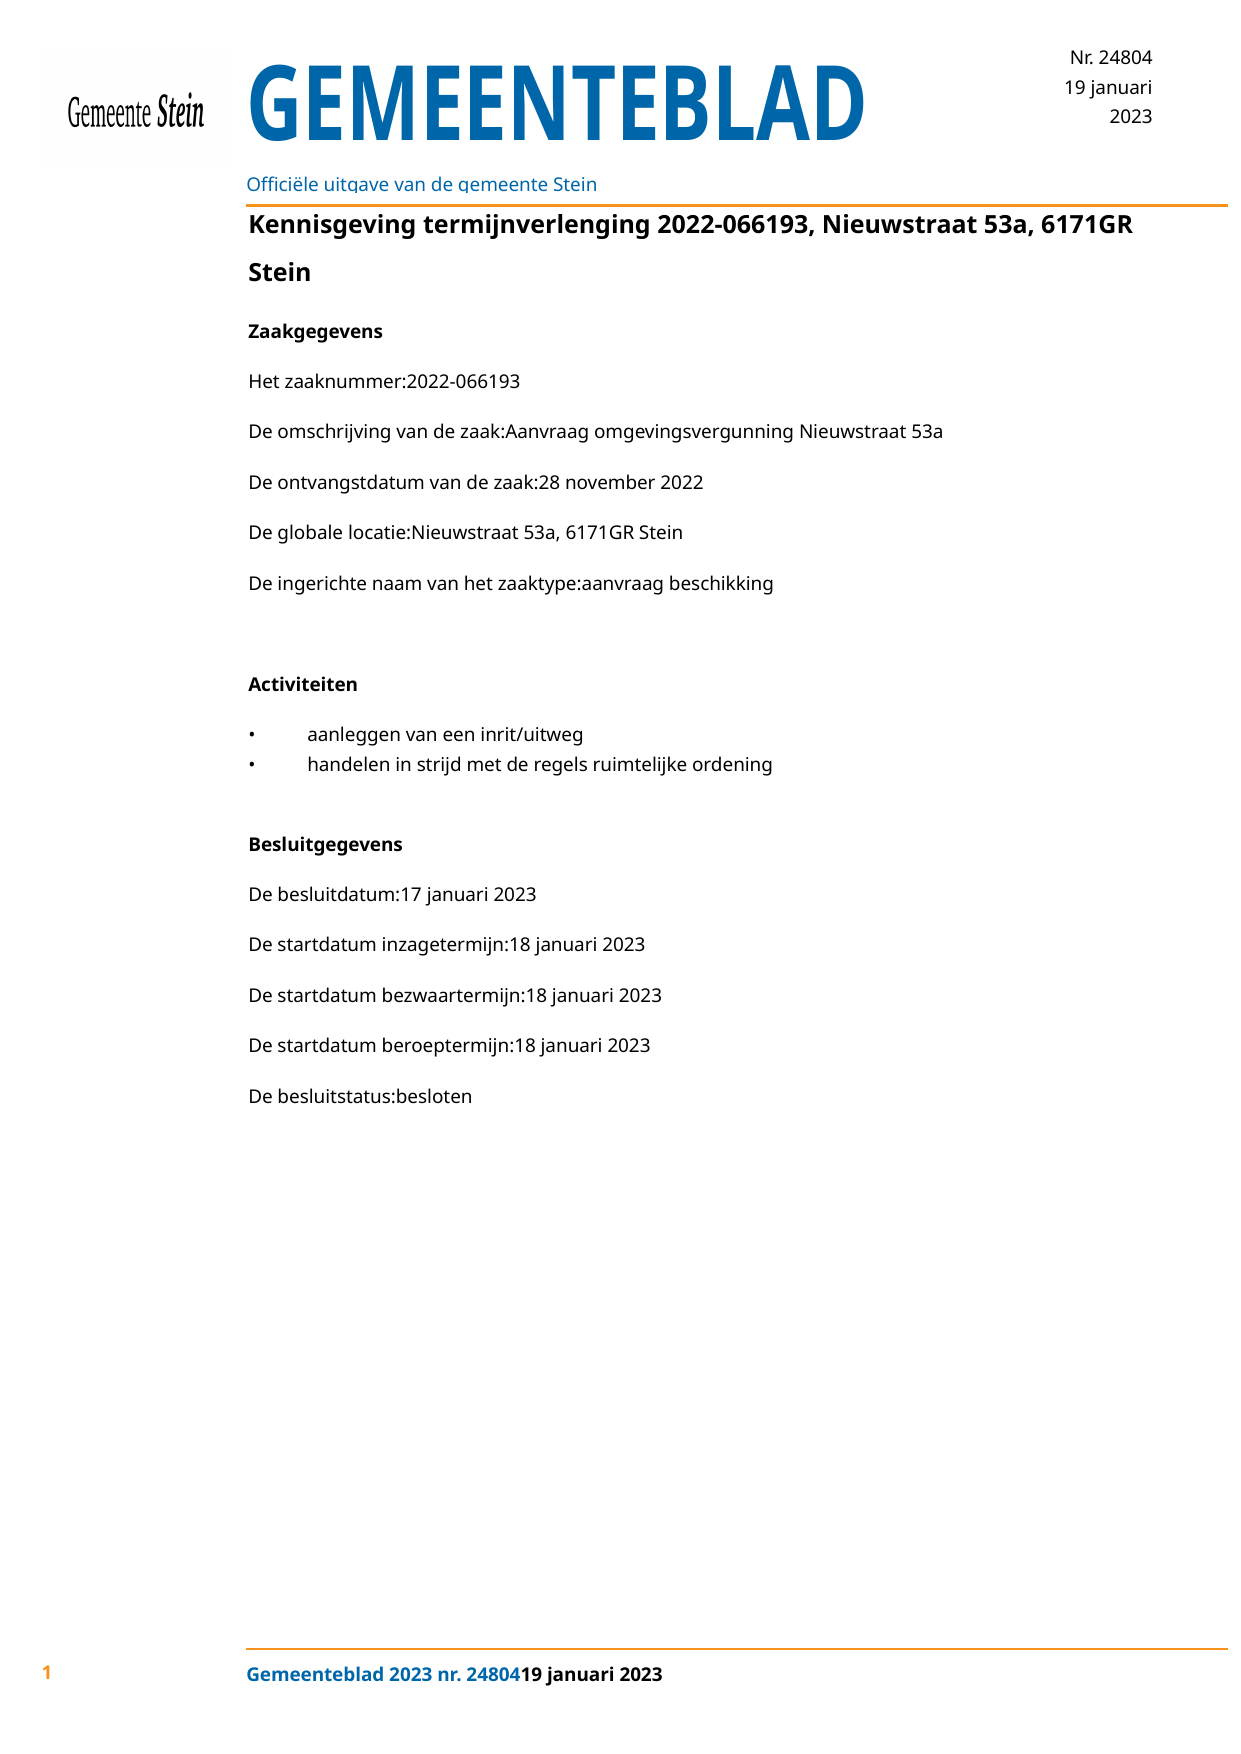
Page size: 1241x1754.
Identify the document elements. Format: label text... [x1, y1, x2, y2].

text De ontvangstdatum van de zaak:28 november 2022 [248, 469, 1152, 495]
text De globale locatie:Nieuwstraat 53a, 6171GR Stein [248, 519, 1152, 545]
text Activiteiten [248, 671, 1152, 697]
text De startdatum inzagetermijn:18 januari 2023 [248, 932, 1152, 957]
text Het zaaknummer:2022-066193 [248, 368, 1152, 394]
text De besluitdatum:17 januari 2023 [248, 881, 1152, 907]
text Zaakgegevens [248, 318, 1152, 344]
list handelen in strijd met de regels ruimtelijke ordening [248, 751, 1152, 777]
text Kennisgeving termijnverlenging 2022-066193, Nieuwstraat 53a, 6171GR Stein [248, 207, 1152, 288]
text De ingerichte naam van het zaaktype:aanvraag beschikking [248, 570, 1152, 596]
text De startdatum bezwaartermijn:18 januari 2023 [248, 982, 1152, 1008]
picture [41, 47, 231, 172]
text De startdatum beroeptermijn:18 januari 2023 [248, 1032, 1152, 1058]
list aanleggen van een inrit/uitweg [248, 721, 1152, 747]
text De omschrijving van de zaak:Aanvraag omgevingsvergunning Nieuwstraat 53a [248, 419, 1152, 444]
text Besluitgegevens [248, 831, 1152, 857]
text De besluitstatus:besloten [248, 1083, 1152, 1109]
